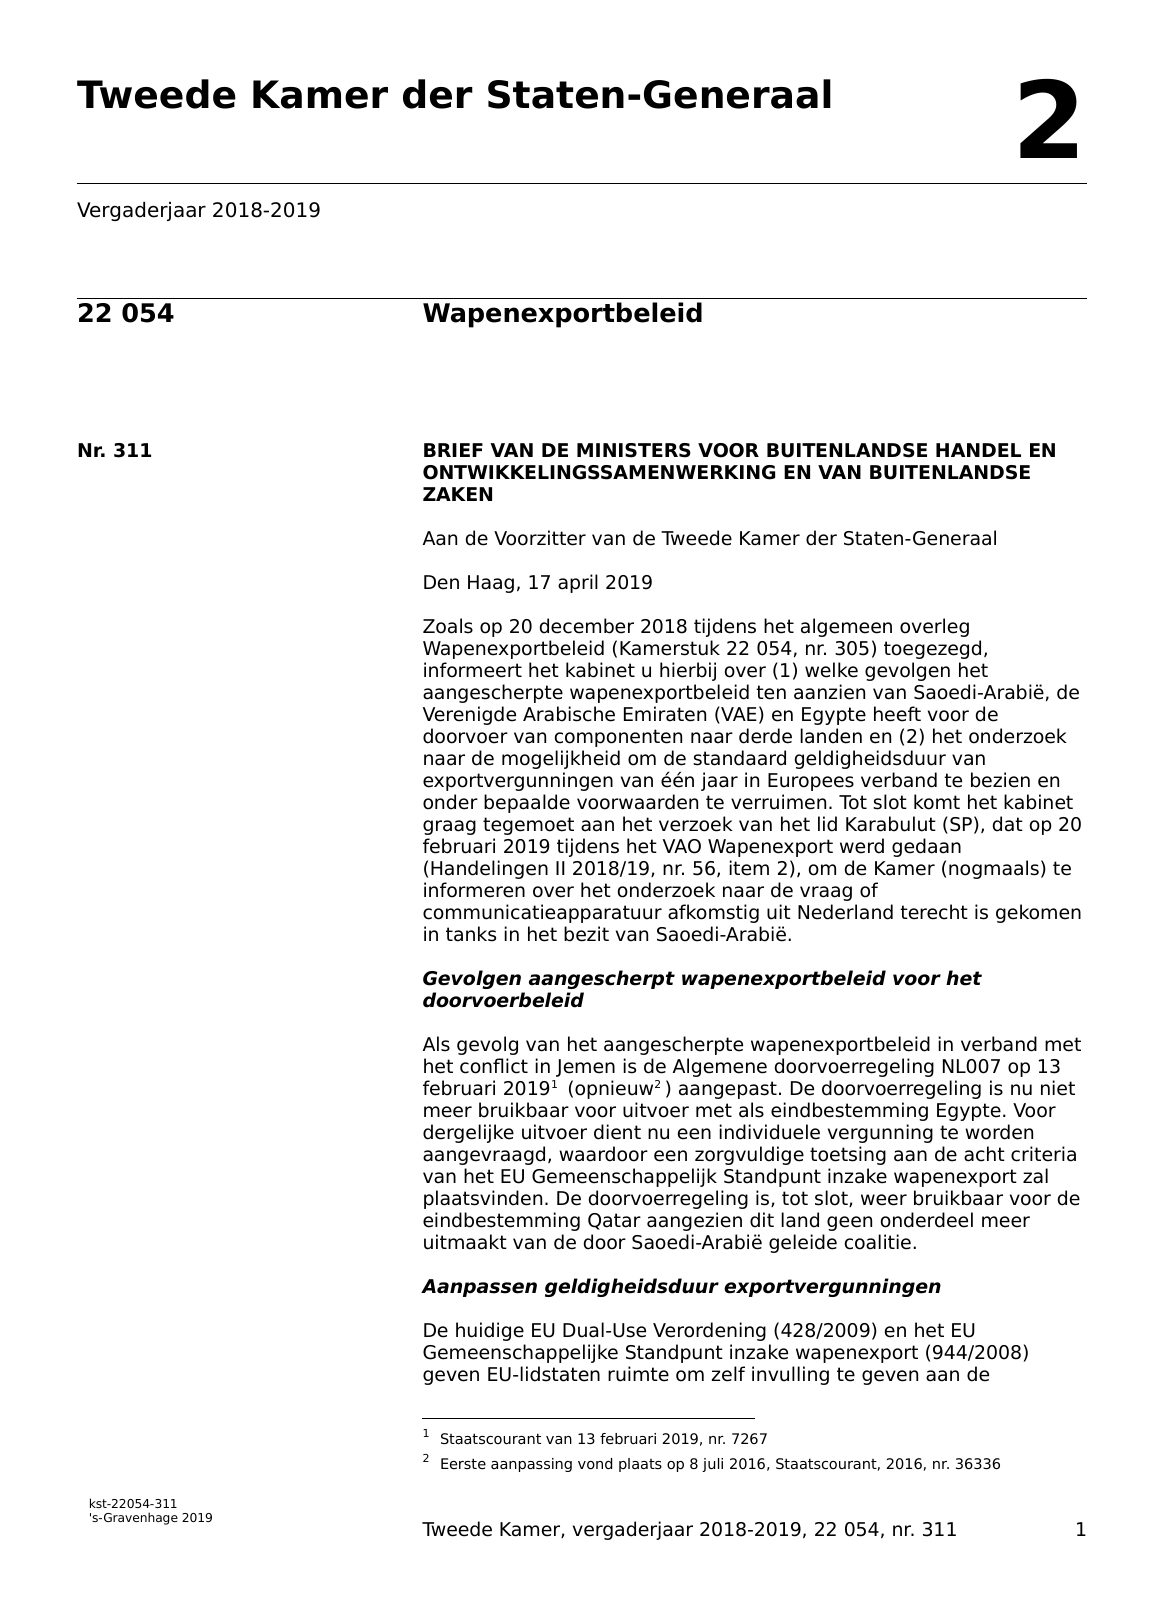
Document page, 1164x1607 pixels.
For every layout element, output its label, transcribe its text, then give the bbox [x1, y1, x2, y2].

text Aan de Voorzitter van de Tweede Kamer der Staten-Generaal [422, 528, 1087, 550]
text Zoals op 20 december 2018 tijdens het algemeen overleg Wapenexportbeleid (Kamerstuk 22 054, nr. 305) toegezegd, informeert het kabinet u hierbij over (1) welke gevolgen het aangescherpte wapenexportbeleid ten aanzien van Saoedi-Arabië, de Verenigde Arabische Emiraten (VAE) en Egypte heeft voor de doorvoer van componenten naar derde landen en (2) het onderzoek naar de mogelijkheid om de standaard geldigheidsduur van exportvergunningen van één jaar in Europees verband te bezien en onder bepaalde voorwaarden te verruimen. Tot slot komt het kabinet graag tegemoet aan het verzoek van het lid Karabulut (SP), dat op 20 februari 2019 tijdens het VAO Wapenexport werd gedaan (Handelingen II 2018/19, nr. 56, item 2), om de Kamer (nogmaals) te informeren over het onderzoek naar de vraag of communicatieapparatuur afkomstig uit Nederland terecht is gekomen in tanks in het bezit van Saoedi-Arabië. [422, 616, 1087, 946]
text Staatscourant van 13 februari 2019, nr. 7267 [422, 1427, 1087, 1449]
text 's-Gravenhage 2019 [88, 1511, 323, 1525]
table_cell Vergaderjaar 2018-2019 [77, 184, 1087, 298]
table_header Tweede Kamer der Staten-Generaal [77, 59, 886, 183]
subtitle Nr. 311 BRIEF VAN DE MINISTERS VOOR BUITENLANDSE HANDEL EN ONTWIKKELINGSSAMENWERKING EN VAN BUITENLANDSE ZAKEN [77, 440, 1087, 506]
table_header 2 [886, 59, 1087, 183]
text De huidige EU Dual-Use Verordening (428/2009) en het EU Gemeenschappelijke Standpunt inzake wapenexport (944/2008) geven EU-lidstaten ruimte om zelf invulling te geven aan de [422, 1320, 1087, 1386]
text Den Haag, 17 april 2019 [422, 572, 1087, 594]
text kst-22054-311 [88, 1497, 323, 1511]
text Als gevolg van het aangescherpte wapenexportbeleid in verband met het conflict in Jemen is de Algemene doorvoerregeling NL007 op 13 februari 2019 (opnieuw) aangepast. De doorvoerregeling is nu niet meer bruikbaar voor uitvoer met als eindbestemming Egypte. Voor dergelijke uitvoer dient nu een individuele vergunning te worden aangevraagd, waardoor een zorgvuldige toetsing aan de acht criteria van het EU Gemeenschappelijk Standpunt inzake wapenexport zal plaatsvinden. De doorvoerregeling is, tot slot, weer bruikbaar voor de eindbestemming Qatar aangezien dit land geen onderdeel meer uitmaakt van de door Saoedi-Arabië geleide coalitie. [422, 1034, 1087, 1254]
subtitle Aanpassen geldigheidsduur exportvergunningen [422, 1276, 1087, 1298]
subtitle 22 054 Wapenexportbeleid [77, 299, 1087, 329]
text Eerste aanpassing vond plaats op 8 juli 2016, Staatscourant, 2016, nr. 36336 [422, 1452, 1087, 1474]
subtitle Gevolgen aangescherpt wapenexportbeleid voor het doorvoerbeleid [422, 968, 1087, 1012]
